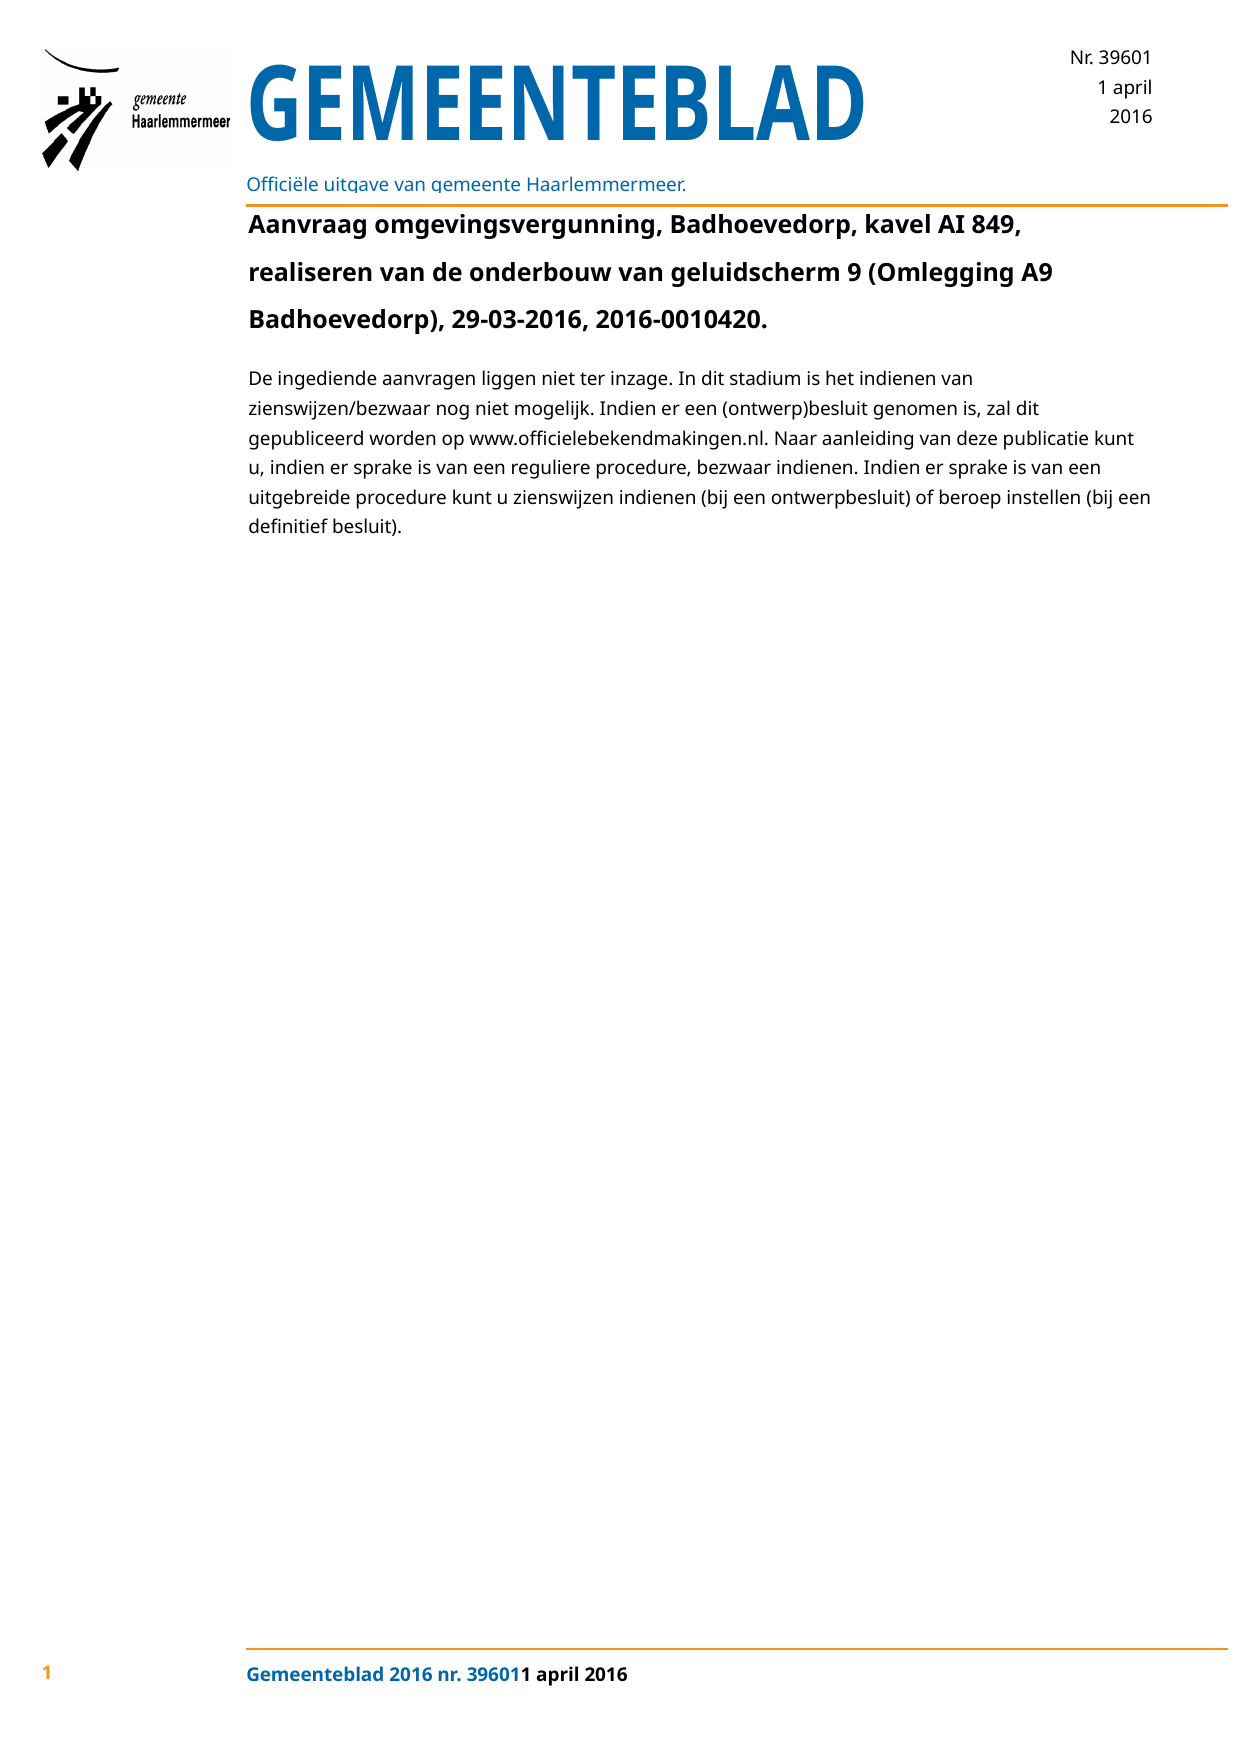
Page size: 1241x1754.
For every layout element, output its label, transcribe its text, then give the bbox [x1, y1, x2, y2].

text Aanvraag omgevingsvergunning, Badhoevedorp, kavel AI 849, realiseren van de onderbouw van geluidscherm 9 (Omlegging A9 Badhoevedorp), 29-03-2016, 2016-0010420. [248, 207, 1152, 336]
text De ingediende aanvragen liggen niet ter inzage. In dit stadium is het indienen van zienswijzen/bezwaar nog niet mogelijk. Indien er een (ontwerp)besluit genomen is, zal dit gepubliceerd worden op www.officielebekendmakingen.nl. Naar aanleiding van deze publicatie kunt u, indien er sprake is van een reguliere procedure, bezwaar indienen. Indien er sprake is van een uitgebreide procedure kunt u zienswijzen indienen (bij een ontwerpbesluit) of beroep instellen (bij een definitief besluit). [248, 366, 1152, 539]
picture [41, 47, 231, 172]
